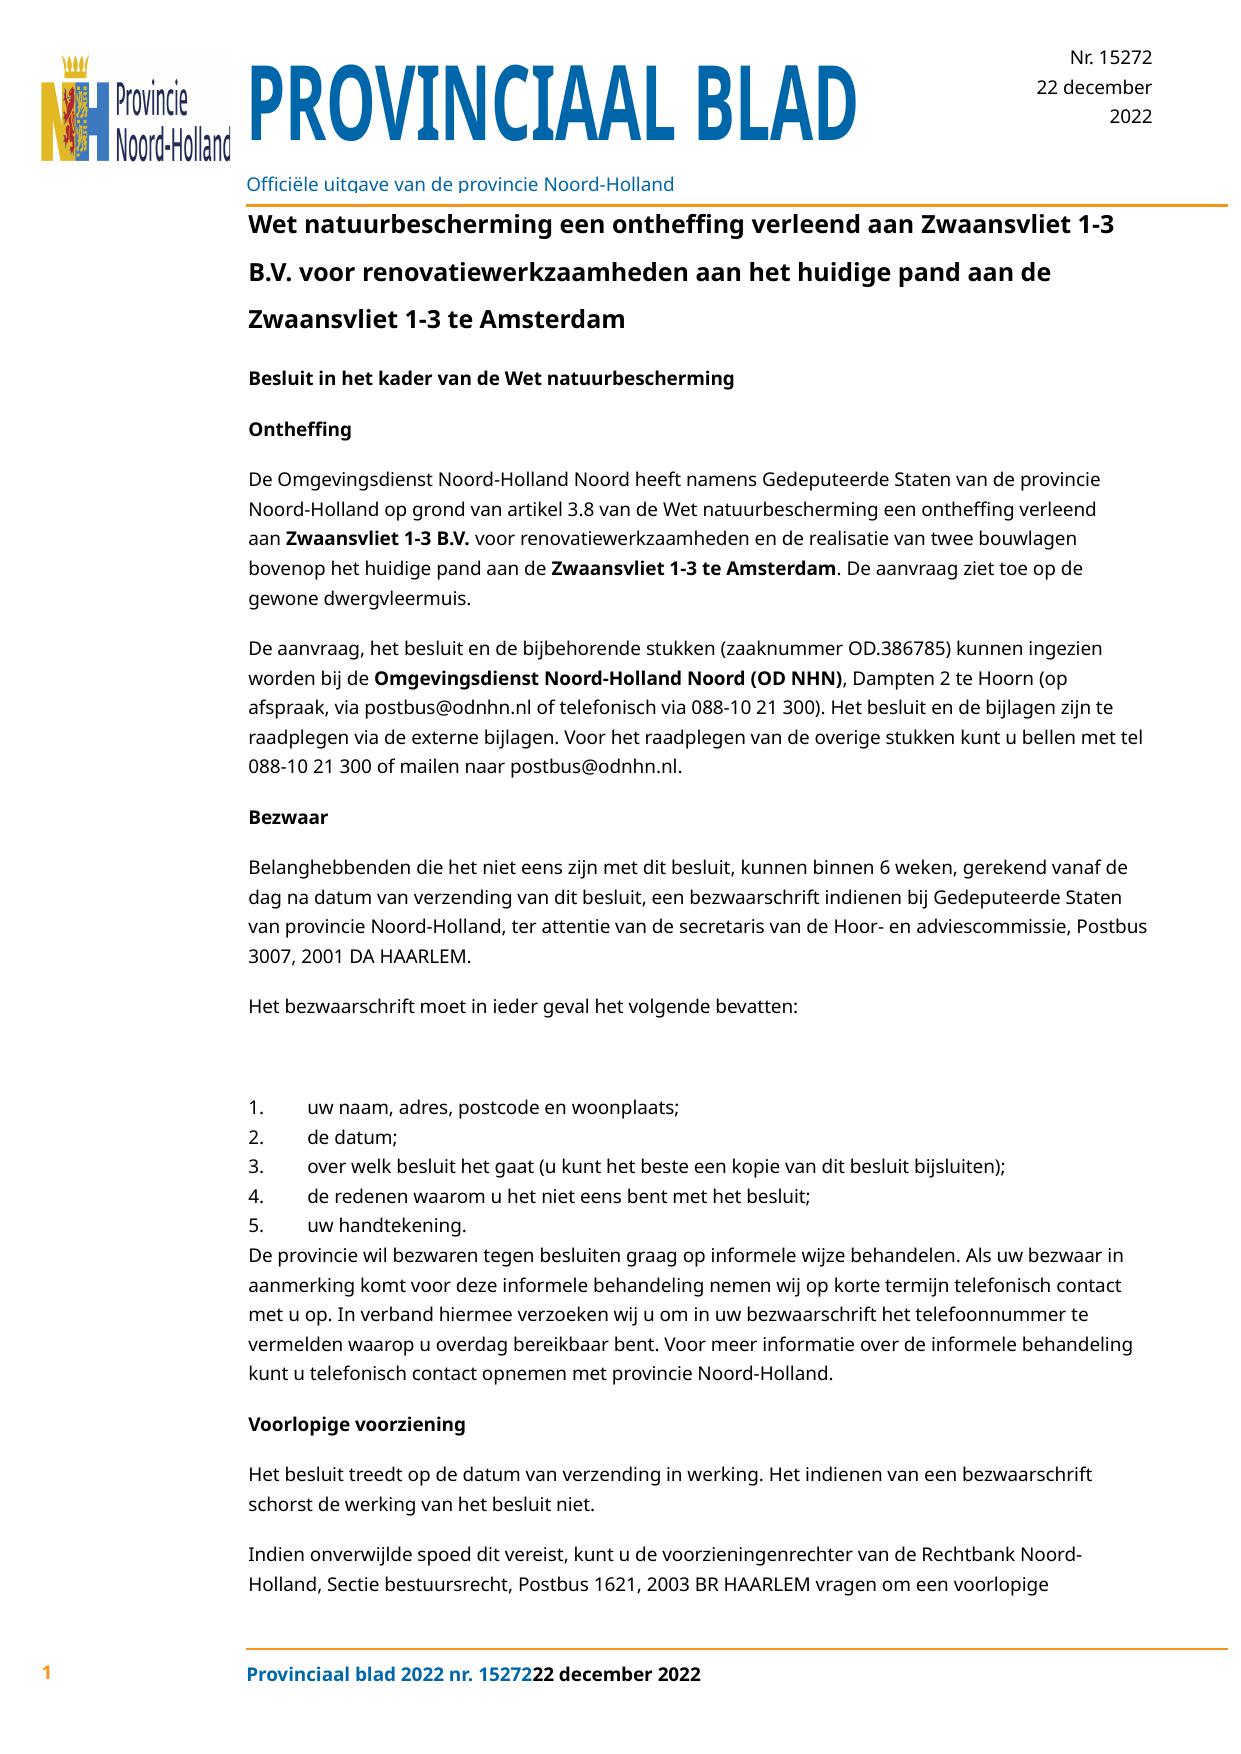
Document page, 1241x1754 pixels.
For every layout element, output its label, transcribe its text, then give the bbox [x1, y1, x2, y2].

picture [41, 47, 231, 172]
list uw handtekening. [248, 1213, 1152, 1238]
text Het besluit treedt op de datum van verzending in werking. Het indienen van een bezwaarschrift schorst de werking van het besluit niet. [248, 1461, 1152, 1517]
text De aanvraag, het besluit en de bijbehorende stukken (zaaknummer OD.386785) kunnen ingezien worden bij de Omgevingsdienst Noord-Holland Noord (OD NHN), Dampten 2 te Hoorn (op afspraak, via postbus@odnhn.nl of telefonisch via 088-10 21 300). Het besluit en de bijlagen zijn te raadplegen via de externe bijlagen. Voor het raadplegen van de overige stukken kunt u bellen met tel 088-10 21 300 of mailen naar postbus@odnhn.nl. [248, 635, 1152, 779]
text Voorlopige voorziening [248, 1411, 1152, 1437]
text Indien onverwijlde spoed dit vereist, kunt u de voorzieningenrechter van de Rechtbank Noord-Holland, Sectie bestuursrecht, Postbus 1621, 2003 BR HAARLEM vragen om een voorlopige [248, 1541, 1152, 1597]
text De Omgevingsdienst Noord-Holland Noord heeft namens Gedeputeerde Staten van de provincie Noord-Holland op grond van artikel 3.8 van de Wet natuurbescherming een ontheffing verleend aan Zwaansvliet 1-3 B.V. voor renovatiewerkzaamheden en de realisatie van twee bouwlagen bovenop het huidige pand aan de Zwaansvliet 1-3 te Amsterdam. De aanvraag ziet toe op de gewone dwergvleermuis. [248, 466, 1152, 610]
text Wet natuurbescherming een ontheffing verleend aan Zwaansvliet 1-3 B.V. voor renovatiewerkzaamheden aan het huidige pand aan de Zwaansvliet 1-3 te Amsterdam [248, 207, 1152, 336]
text Besluit in het kader van de Wet natuurbescherming [248, 366, 1152, 391]
list over welk besluit het gaat (u kunt het beste een kopie van dit besluit bijsluiten); [248, 1153, 1152, 1179]
text De provincie wil bezwaren tegen besluiten graag op informele wijze behandelen. Als uw bezwaar in aanmerking komt voor deze informele behandeling nemen wij op korte termijn telefonisch contact met u op. In verband hiermee verzoeken wij u om in uw bezwaarschrift het telefoonnummer te vermelden waarop u overdag bereikbaar bent. Voor meer informatie over de informele behandeling kunt u telefonisch contact opnemen met provincie Noord-Holland. [248, 1242, 1152, 1386]
text Ontheffing [248, 416, 1152, 442]
list de redenen waarom u het niet eens bent met het besluit; [248, 1183, 1152, 1209]
text Het bezwaarschrift moet in ieder geval het volgende bevatten: [248, 993, 1152, 1019]
list de datum; [248, 1124, 1152, 1149]
text Bezwaar [248, 804, 1152, 829]
text Belanghebbenden die het niet eens zijn met dit besluit, kunnen binnen 6 weken, gerekend vanaf de dag na datum van verzending van dit besluit, een bezwaarschrift indienen bij Gedeputeerde Staten van provincie Noord-Holland, ter attentie van de secretaris van de Hoor- en adviescommissie, Postbus 3007, 2001 DA HAARLEM. [248, 854, 1152, 969]
list uw naam, adres, postcode en woonplaats; [248, 1094, 1152, 1120]
